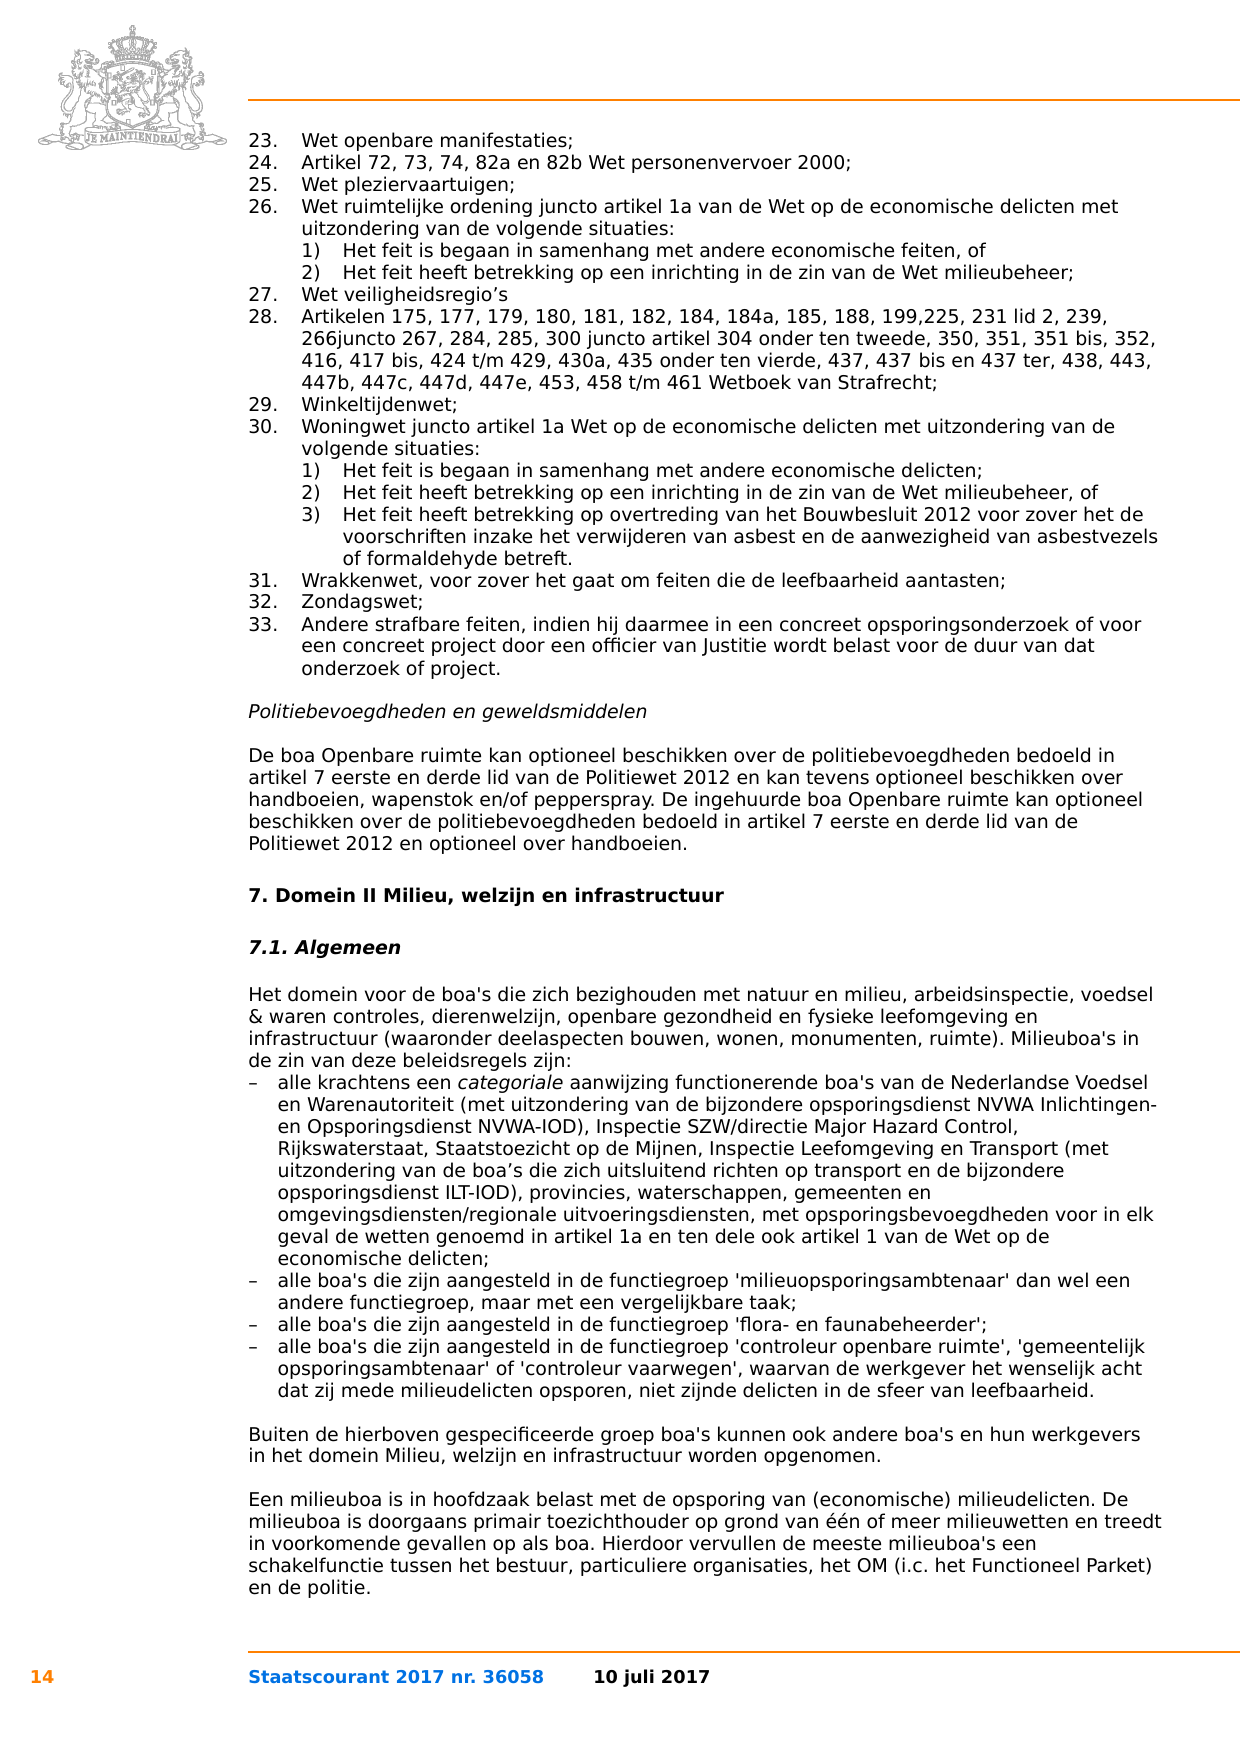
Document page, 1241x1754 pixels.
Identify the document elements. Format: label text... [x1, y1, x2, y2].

text 1) Het feit is begaan in samenhang met andere economische feiten, of [301, 240, 1163, 262]
subtitle 7.1. Algemeen [248, 937, 1163, 959]
text – alle krachtens een categoriale aanwijzing functionerende boa's van de Nederlandse Voedsel en Warenautoriteit (met uitzondering van de bijzondere opsporingsdienst NVWA Inlichtingen- en Opsporingsdienst NVWA-IOD), Inspectie SZW/directie Major Hazard Control, Rijkswaterstaat, Staatstoezicht op de Mijnen, Inspectie Leefomgeving en Transport (met uitzondering van de boa’s die zich uitsluitend richten op transport en de bijzondere opsporingsdienst ILT-IOD), provincies, waterschappen, gemeenten en omgevingsdiensten/regionale uitvoeringsdiensten, met opsporingsbevoegdheden voor in elk geval de wetten genoemd in artikel 1a en ten dele ook artikel 1 van de Wet op de economische delicten; [248, 1072, 1163, 1270]
text Een milieuboa is in hoofdzaak belast met de opsporing van (economische) milieudelicten. De milieuboa is doorgaans primair toezichthouder op grond van één of meer milieuwetten en treedt in voorkomende gevallen op als boa. Hierdoor vervullen de meeste milieuboa's een schakelfunctie tussen het bestuur, particuliere organisaties, het OM (i.c. het Functioneel Parket) en de politie. [248, 1489, 1163, 1599]
text 2) Het feit heeft betrekking op een inrichting in de zin van de Wet milieubeheer, of [301, 482, 1163, 503]
text – alle boa's die zijn aangesteld in de functiegroep 'milieuopsporingsambtenaar' dan wel een andere functiegroep, maar met een vergelijkbare taak; [248, 1270, 1163, 1314]
text 3) Het feit heeft betrekking op overtreding van het Bouwbesluit 2012 voor zover het de voorschriften inzake het verwijderen van asbest en de aanwezigheid van asbestvezels of formaldehyde betreft. [301, 503, 1163, 569]
subtitle Politiebevoegdheden en geweldsmiddelen [248, 701, 1163, 723]
text De boa Openbare ruimte kan optioneel beschikken over de politiebevoegdheden bedoeld in artikel 7 eerste en derde lid van de Politiewet 2012 en kan tevens optioneel beschikken over handboeien, wapenstok en/of pepperspray. De ingehuurde boa Openbare ruimte kan optioneel beschikken over de politiebevoegdheden bedoeld in artikel 7 eerste en derde lid van de Politiewet 2012 en optioneel over handboeien. [248, 745, 1163, 855]
text 1) Het feit is begaan in samenhang met andere economische delicten; [301, 459, 1163, 482]
text Het domein voor de boa's die zich bezighouden met natuur en milieu, arbeidsinspectie, voedsel & waren controles, dierenwelzijn, openbare gezondheid en fysieke leefomgeving en infrastructuur (waaronder deelaspecten bouwen, wonen, monumenten, ruimte). Milieuboa's in de zin van deze beleidsregels zijn: [248, 984, 1163, 1072]
text Buiten de hierboven gespecificeerde groep boa's kunnen ook andere boa's en hun werkgevers in het domein Milieu, welzijn en infrastructuur worden opgenomen. [248, 1423, 1163, 1467]
subtitle 7. Domein II Milieu, welzijn en infrastructuur [248, 885, 1163, 907]
text 27. Wet veiligheidsregio’s [248, 284, 1163, 306]
text 30. Woningwet juncto artikel 1a Wet op de economische delicten met uitzondering van de volgende situaties: [248, 416, 1163, 459]
text 2) Het feit heeft betrekking op een inrichting in de zin van de Wet milieubeheer; [301, 262, 1163, 284]
text 33. Andere strafbare feiten, indien hij daarmee in een concreet opsporingsonderzoek of voor een concreet project door een officier van Justitie wordt belast voor de duur van dat onderzoek of project. [248, 613, 1163, 679]
picture [38, 25, 227, 150]
text 24. Artikel 72, 73, 74, 82a en 82b Wet personenvervoer 2000; [248, 152, 1163, 174]
text 28. Artikelen 175, 177, 179, 180, 181, 182, 184, 184a, 185, 188, 199,225, 231 lid 2, 239, 266juncto 267, 284, 285, 300 juncto artikel 304 onder ten tweede, 350, 351, 351 bis, 352, 416, 417 bis, 424 t/m 429, 430a, 435 onder ten vierde, 437, 437 bis en 437 ter, 438, 443, 447b, 447c, 447d, 447e, 453, 458 t/m 461 Wetboek van Strafrecht; [248, 306, 1163, 394]
text 32. Zondagswet; [248, 591, 1163, 613]
text – alle boa's die zijn aangesteld in de functiegroep 'controleur openbare ruimte', 'gemeentelijk opsporingsambtenaar' of 'controleur vaarwegen', waarvan de werkgever het wenselijk acht dat zij mede milieudelicten opsporen, niet zijnde delicten in de sfeer van leefbaarheid. [248, 1336, 1163, 1402]
text 23. Wet openbare manifestaties; [248, 130, 1163, 152]
text 26. Wet ruimtelijke ordening juncto artikel 1a van de Wet op de economische delicten met uitzondering van de volgende situaties: [248, 196, 1163, 240]
text – alle boa's die zijn aangesteld in de functiegroep 'flora- en faunabeheerder'; [248, 1314, 1163, 1336]
text 29. Winkeltijdenwet; [248, 394, 1163, 416]
text 31. Wrakkenwet, voor zover het gaat om feiten die de leefbaarheid aantasten; [248, 569, 1163, 591]
text 25. Wet pleziervaartuigen; [248, 174, 1163, 196]
